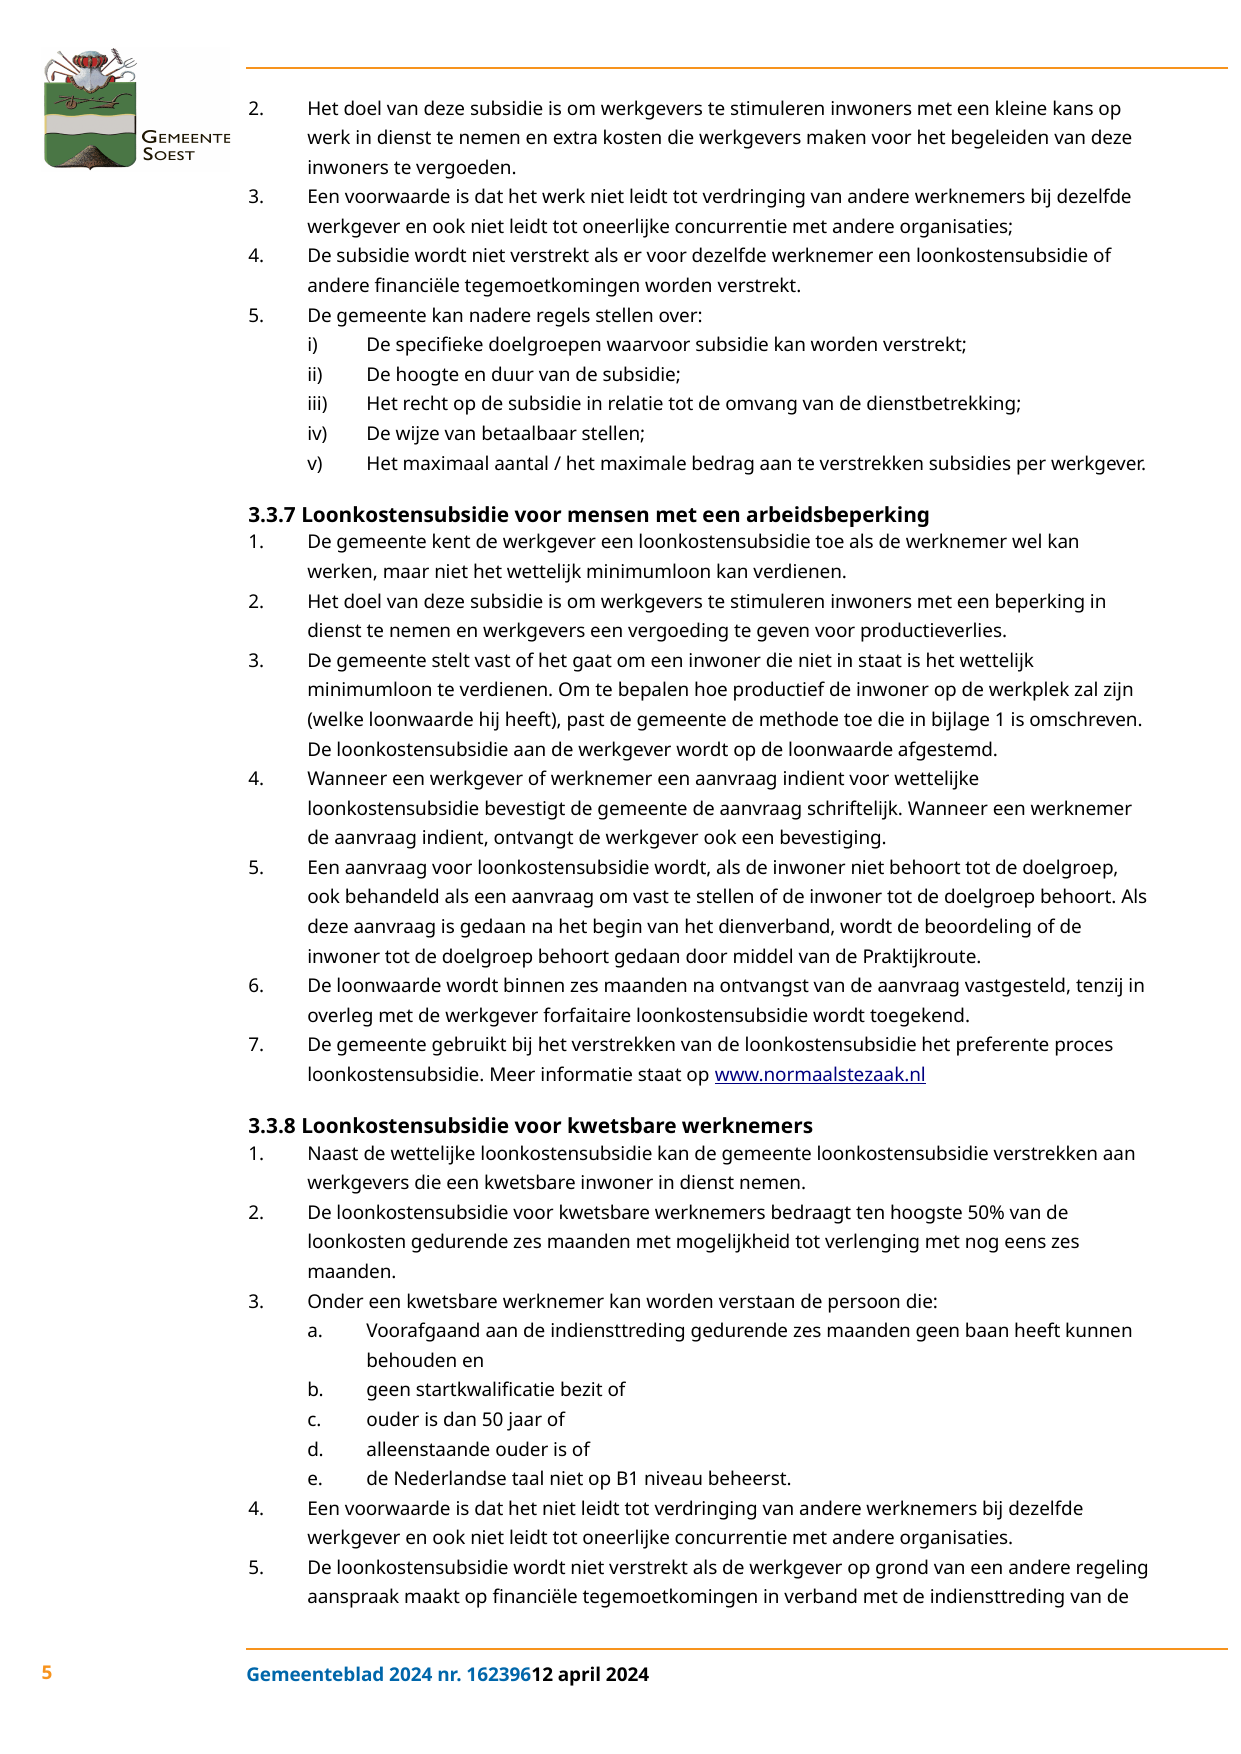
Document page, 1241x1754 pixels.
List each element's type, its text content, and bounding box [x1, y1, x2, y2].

list Het doel van deze subsidie is om werkgevers te stimuleren inwoners met een beperking in dienst te nemen en werkgevers een vergoeding te geven voor productieverlies. [248, 588, 1152, 643]
list De loonkostensubsidie voor kwetsbare werknemers bedraagt ten hoogste 50% van de loonkosten gedurende zes maanden met mogelijkheid tot verlenging met nog eens zes maanden. [248, 1199, 1152, 1284]
list De loonkostensubsidie wordt niet verstrekt als de werkgever op grond van een andere regeling aanspraak maakt op financiële tegemoetkomingen in verband met de indiensttreding van de [248, 1554, 1152, 1609]
list Het maximaal aantal / het maximale bedrag aan te verstrekken subsidies per werkgever. [307, 450, 1152, 476]
list Het doel van deze subsidie is om werkgevers te stimuleren inwoners met een kleine kans op werk in dienst te nemen en extra kosten die werkgevers maken voor het begeleiden van deze inwoners te vergoeden. [248, 95, 1152, 180]
picture [41, 47, 231, 172]
list Onder een kwetsbare werknemer kan worden verstaan de persoon die: [248, 1288, 1152, 1314]
list alleenstaande ouder is of [307, 1436, 1152, 1462]
list De wijze van betaalbaar stellen; [307, 420, 1152, 446]
list Naast de wettelijke loonkostensubsidie kan de gemeente loonkostensubsidie verstrekken aan werkgevers die een kwetsbare inwoner in dienst nemen. [248, 1140, 1152, 1195]
list Voorafgaand aan de indiensttreding gedurende zes maanden geen baan heeft kunnen behouden en [307, 1317, 1152, 1373]
list Wanneer een werkgever of werknemer een aanvraag indient voor wettelijke loonkostensubsidie bevestigt de gemeente de aanvraag schriftelijk. Wanneer een werknemer de aanvraag indient, ontvangt de werkgever ook een bevestiging. [248, 765, 1152, 850]
list Een voorwaarde is dat het niet leidt tot verdringing van andere werknemers bij dezelfde werkgever en ook niet leidt tot oneerlijke concurrentie met andere organisaties. [248, 1495, 1152, 1550]
list De specifieke doelgroepen waarvoor subsidie kan worden verstrekt; [307, 331, 1152, 357]
list De subsidie wordt niet verstrekt als er voor dezelfde werknemer een loonkostensubsidie of andere financiële tegemoetkomingen worden verstrekt. [248, 243, 1152, 298]
list Een voorwaarde is dat het werk niet leidt tot verdringing van andere werknemers bij dezelfde werkgever en ook niet leidt tot oneerlijke concurrentie met andere organisaties; [248, 183, 1152, 239]
list De gemeente gebruikt bij het verstrekken van de loonkostensubsidie het preferente proces loonkostensubsidie. Meer informatie staat op www.normaalstezaak.nl [248, 1032, 1152, 1087]
list De hoogte en duur van de subsidie; [307, 361, 1152, 387]
list De loonwaarde wordt binnen zes maanden na ontvangst van de aanvraag vastgesteld, tenzij in overleg met de werkgever forfaitaire loonkostensubsidie wordt toegekend. [248, 972, 1152, 1028]
list ouder is dan 50 jaar of [307, 1406, 1152, 1432]
list De gemeente kan nadere regels stellen over: [248, 302, 1152, 328]
list Een aanvraag voor loonkostensubsidie wordt, als de inwoner niet behoort tot de doelgroep, ook behandeld als een aanvraag om vast te stellen of de inwoner tot de doelgroep behoort. Als deze aanvraag is gedaan na het begin van het dienverband, wordt de beoordeling of de inwoner tot de doelgroep behoort gedaan door middel van de Praktijkroute. [248, 854, 1152, 968]
list de Nederlandse taal niet op B1 niveau beheerst. [307, 1465, 1152, 1491]
text 3.3.8 Loonkostensubsidie voor kwetsbare werknemers [248, 1112, 1152, 1140]
list De gemeente stelt vast of het gaat om een inwoner die niet in staat is het wettelijk minimumloon te verdienen. Om te bepalen hoe productief de inwoner op de werkplek zal zijn (welke loonwaarde hij heeft), past de gemeente de methode toe die in bijlage 1 is omschreven. De loonkostensubsidie aan de werkgever wordt op de loonwaarde afgestemd. [248, 647, 1152, 761]
text 3.3.7 Loonkostensubsidie voor mensen met een arbeidsbeperking [248, 500, 1152, 529]
list De gemeente kent de werkgever een loonkostensubsidie toe als de werknemer wel kan werken, maar niet het wettelijk minimumloon kan verdienen. [248, 529, 1152, 584]
list Het recht op de subsidie in relatie tot de omvang van de dienstbetrekking; [307, 391, 1152, 416]
list geen startkwalificatie bezit of [307, 1377, 1152, 1402]
